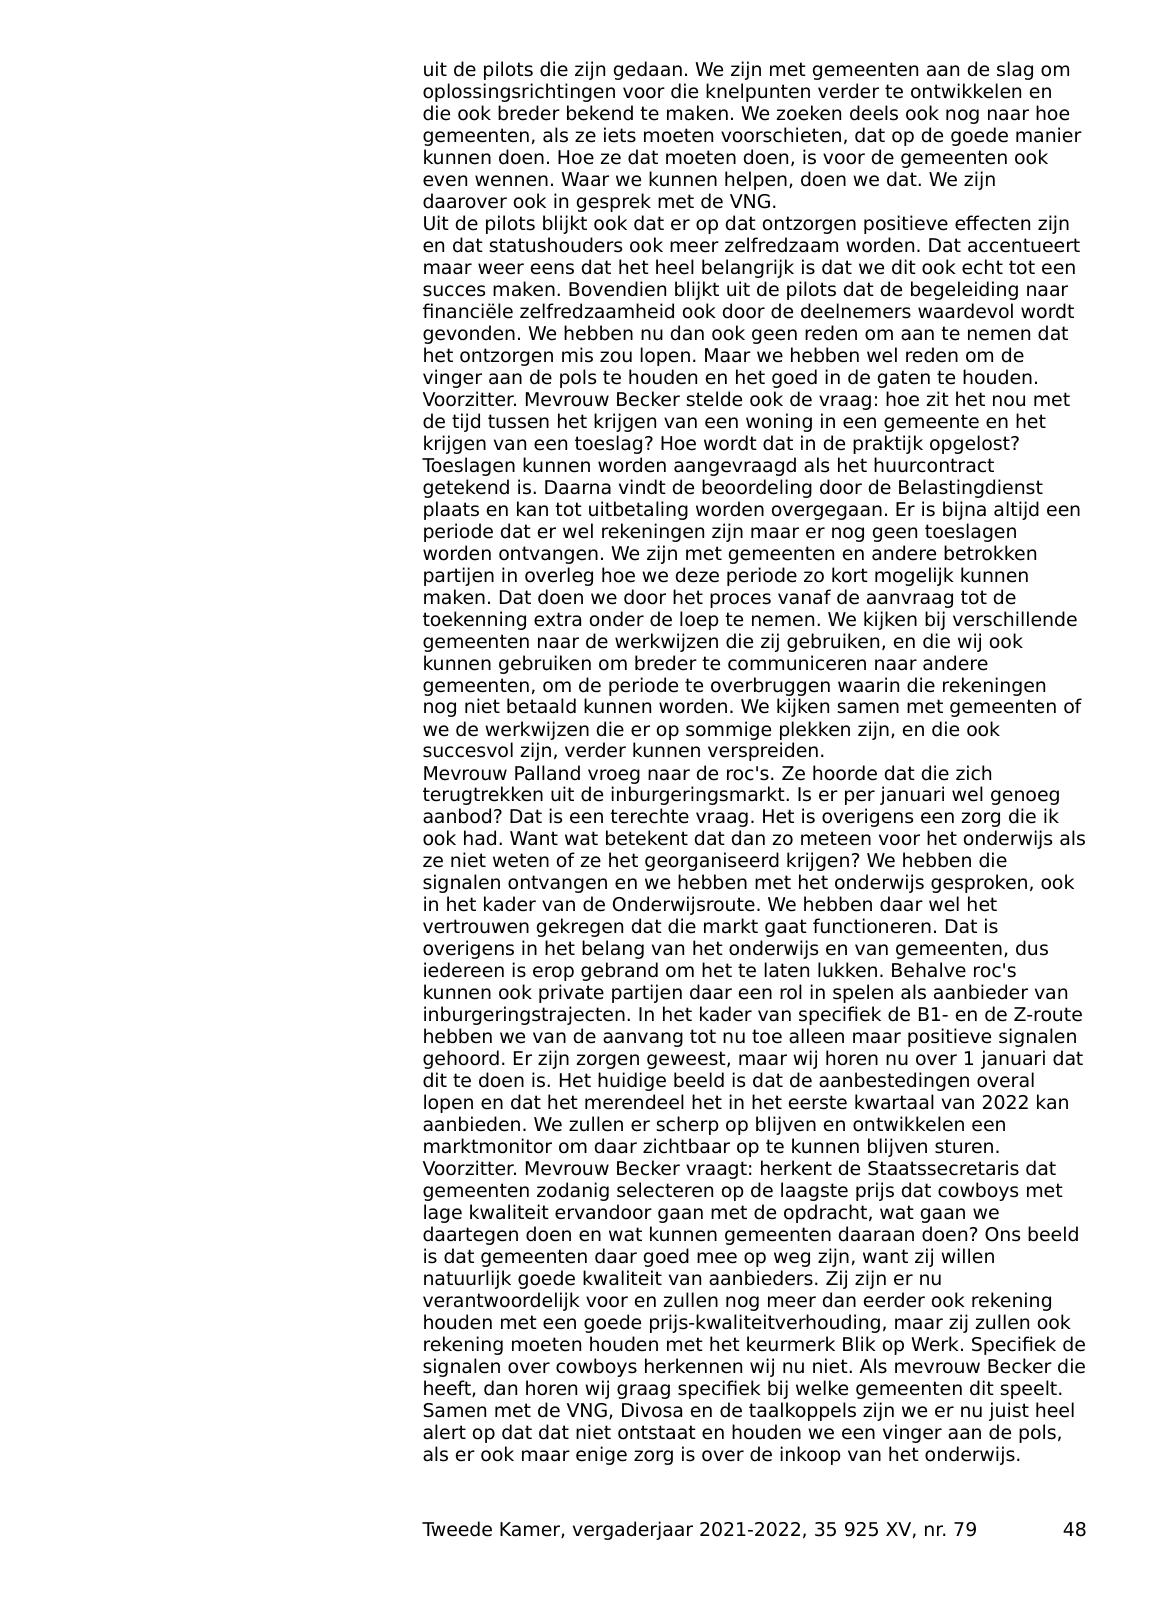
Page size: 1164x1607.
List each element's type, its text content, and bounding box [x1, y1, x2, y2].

text Mevrouw Palland vroeg naar de roc's. Ze hoorde dat die zich terugtrekken uit de inburgeringsmarkt. Is er per januari wel genoeg aanbod? Dat is een terechte vraag. Het is overigens een zorg die ik ook had. Want wat betekent dat dan zo meteen voor het onderwijs als ze niet weten of ze het georganiseerd krijgen? We hebben die signalen ontvangen en we hebben met het onderwijs gesproken, ook in het kader van de Onderwijsroute. We hebben daar wel het vertrouwen gekregen dat die markt gaat functioneren. Dat is overigens in het belang van het onderwijs en van gemeenten, dus iedereen is erop gebrand om het te laten lukken. Behalve roc's kunnen ook private partijen daar een rol in spelen als aanbieder van inburgeringstrajecten. In het kader van specifiek de B1- en de Z-route hebben we van de aanvang tot nu toe alleen maar positieve signalen gehoord. Er zijn zorgen geweest, maar wij horen nu over 1 januari dat dit te doen is. Het huidige beeld is dat de aanbestedingen overal lopen en dat het merendeel het in het eerste kwartaal van 2022 kan aanbieden. We zullen er scherp op blijven en ontwikkelen een marktmonitor om daar zichtbaar op te kunnen blijven sturen. [422, 762, 1087, 1158]
text Voorzitter. Mevrouw Becker stelde ook de vraag: hoe zit het nou met de tijd tussen het krijgen van een woning in een gemeente en het krijgen van een toeslag? Hoe wordt dat in de praktijk opgelost? Toeslagen kunnen worden aangevraagd als het huurcontract getekend is. Daarna vindt de beoordeling door de Belastingdienst plaats en kan tot uitbetaling worden overgegaan. Er is bijna altijd een periode dat er wel rekeningen zijn maar er nog geen toeslagen worden ontvangen. We zijn met gemeenten en andere betrokken partijen in overleg hoe we deze periode zo kort mogelijk kunnen maken. Dat doen we door het proces vanaf de aanvraag tot de toekenning extra onder de loep te nemen. We kijken bij verschillende gemeenten naar de werkwijzen die zij gebruiken, en die wij ook kunnen gebruiken om breder te communiceren naar andere gemeenten, om de periode te overbruggen waarin die rekeningen nog niet betaald kunnen worden. We kijken samen met gemeenten of we de werkwijzen die er op sommige plekken zijn, en die ook succesvol zijn, verder kunnen verspreiden. [422, 389, 1087, 762]
text Voorzitter. Mevrouw Becker vraagt: herkent de Staatssecretaris dat gemeenten zodanig selecteren op de laagste prijs dat cowboys met lage kwaliteit ervandoor gaan met de opdracht, wat gaan we daartegen doen en wat kunnen gemeenten daaraan doen? Ons beeld is dat gemeenten daar goed mee op weg zijn, want zij willen natuurlijk goede kwaliteit van aanbieders. Zij zijn er nu verantwoordelijk voor en zullen nog meer dan eerder ook rekening houden met een goede prijs-kwaliteitverhouding, maar zij zullen ook rekening moeten houden met het keurmerk Blik op Werk. Specifiek de signalen over cowboys herkennen wij nu niet. Als mevrouw Becker die heeft, dan horen wij graag specifiek bij welke gemeenten dit speelt. Samen met de VNG, Divosa en de taalkoppels zijn we er nu juist heel alert op dat dat niet ontstaat en houden we een vinger aan de pols, als er ook maar enige zorg is over de inkoop van het onderwijs. [422, 1158, 1087, 1466]
text Uit de pilots blijkt ook dat er op dat ontzorgen positieve effecten zijn en dat statushouders ook meer zelfredzaam worden. Dat accentueert maar weer eens dat het heel belangrijk is dat we dit ook echt tot een succes maken. Bovendien blijkt uit de pilots dat de begeleiding naar financiële zelfredzaamheid ook door de deelnemers waardevol wordt gevonden. We hebben nu dan ook geen reden om aan te nemen dat het ontzorgen mis zou lopen. Maar we hebben wel reden om de vinger aan de pols te houden en het goed in de gaten te houden. [422, 213, 1087, 389]
text uit de pilots die zijn gedaan. We zijn met gemeenten aan de slag om oplossingsrichtingen voor die knelpunten verder te ontwikkelen en die ook breder bekend te maken. We zoeken deels ook nog naar hoe gemeenten, als ze iets moeten voorschieten, dat op de goede manier kunnen doen. Hoe ze dat moeten doen, is voor de gemeenten ook even wennen. Waar we kunnen helpen, doen we dat. We zijn daarover ook in gesprek met de VNG. [422, 59, 1087, 213]
